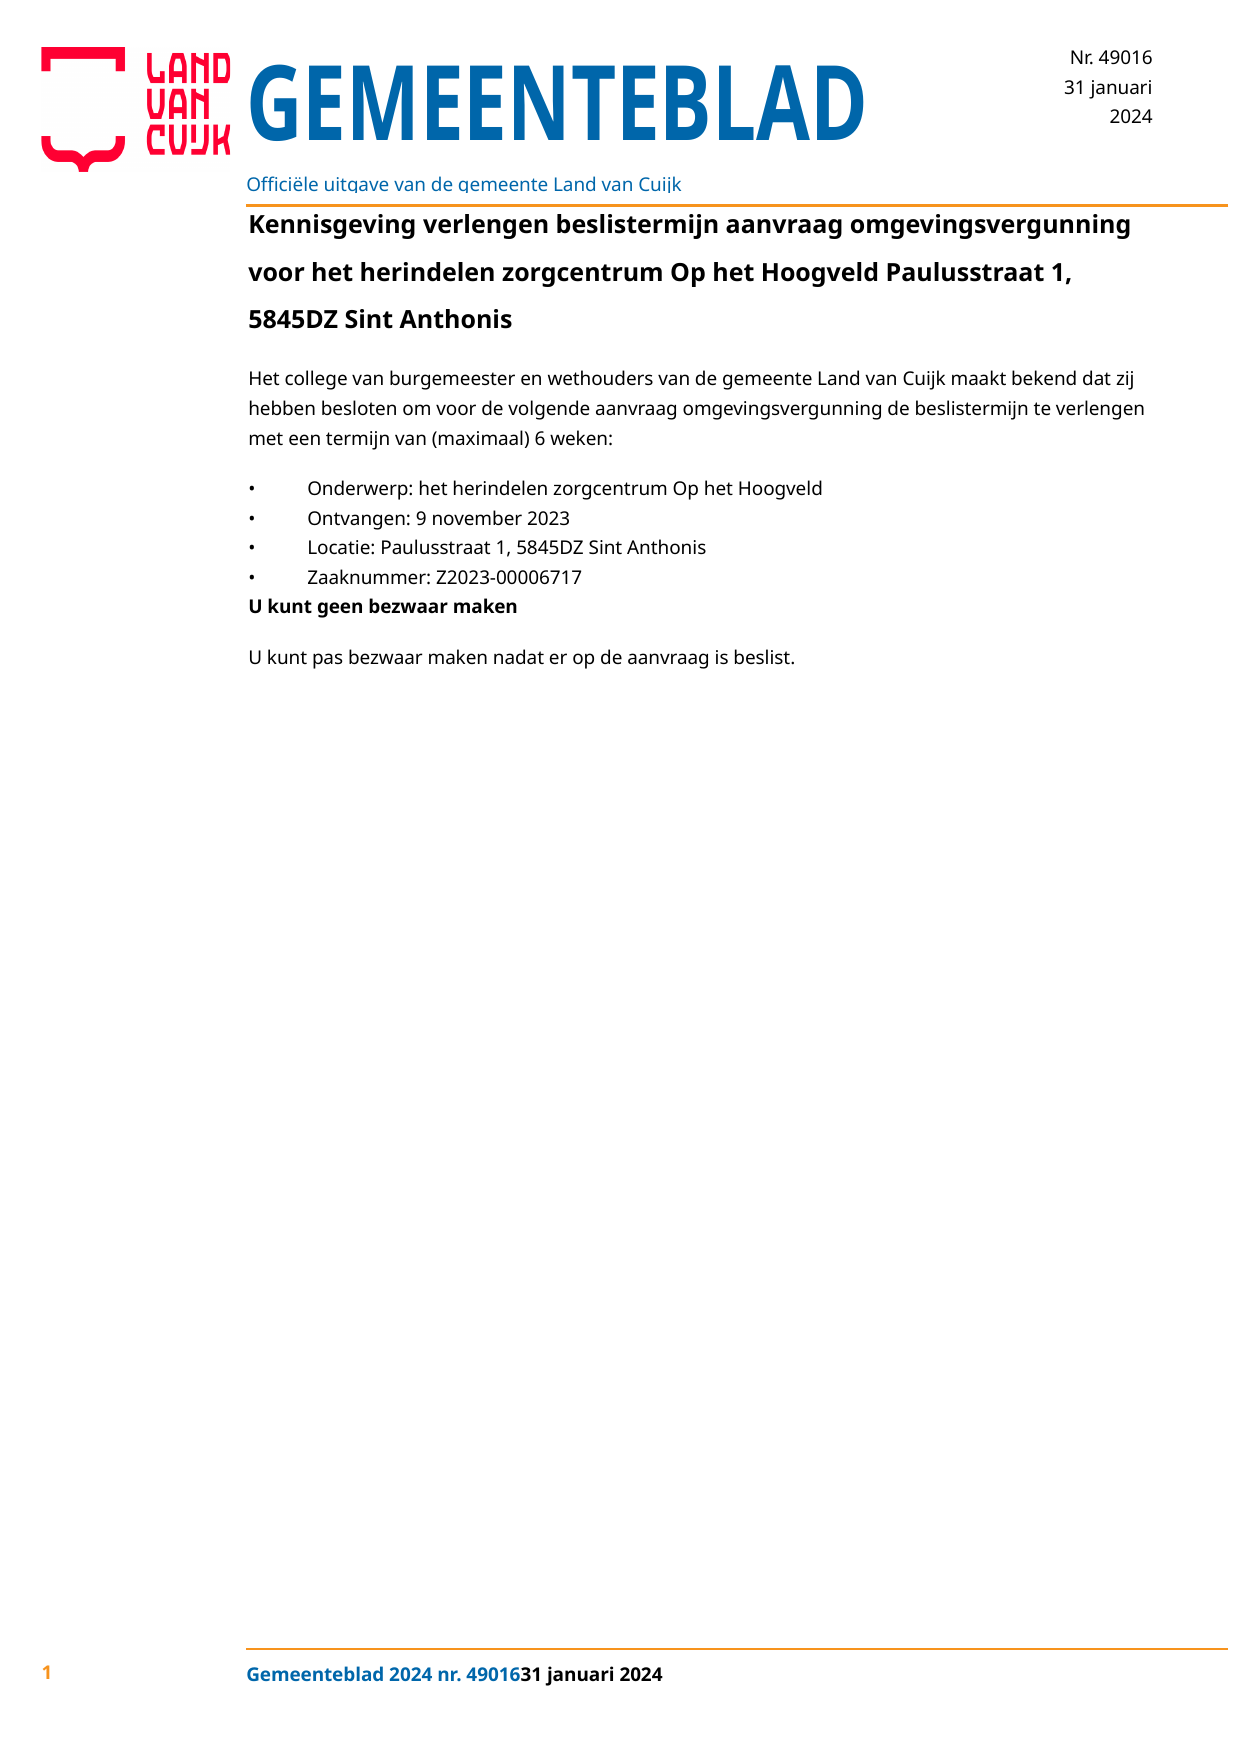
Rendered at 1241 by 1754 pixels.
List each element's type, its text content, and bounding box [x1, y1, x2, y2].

picture [41, 47, 231, 172]
list Locatie: Paulusstraat 1, 5845DZ Sint Anthonis [248, 534, 1152, 560]
list Onderwerp: het herindelen zorgcentrum Op het Hoogveld [248, 475, 1152, 501]
text U kunt geen bezwaar maken [248, 593, 1152, 619]
text U kunt pas bezwaar maken nadat er op de aanvraag is beslist. [248, 644, 1152, 669]
text Het college van burgemeester en wethouders van de gemeente Land van Cuijk maakt bekend dat zij hebben besloten om voor de volgende aanvraag omgevingsvergunning de beslistermijn te verlengen met een termijn van (maximaal) 6 weken: [248, 366, 1152, 450]
list Zaaknummer: Z2023-00006717 [248, 564, 1152, 589]
list Ontvangen: 9 november 2023 [248, 505, 1152, 530]
text Kennisgeving verlengen beslistermijn aanvraag omgevingsvergunning voor het herindelen zorgcentrum Op het Hoogveld Paulusstraat 1, 5845DZ Sint Anthonis [248, 207, 1152, 336]
